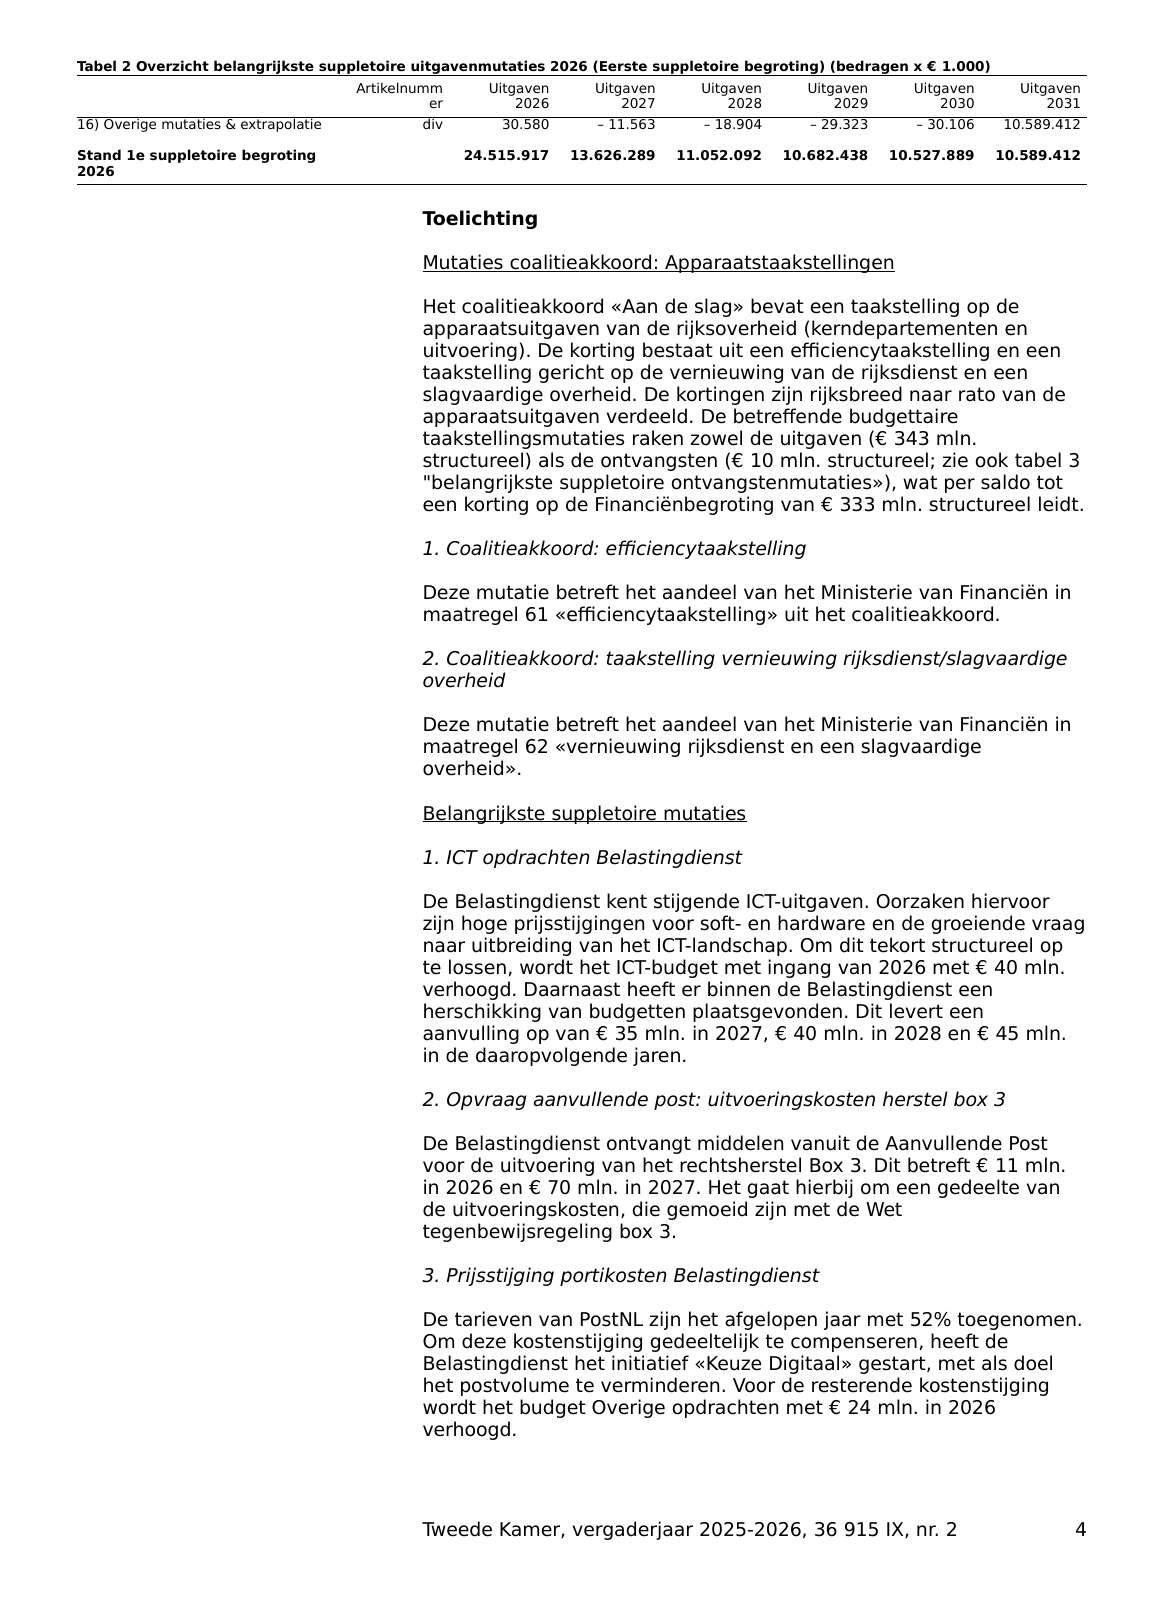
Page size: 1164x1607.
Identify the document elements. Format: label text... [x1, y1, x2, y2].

table_cell 10.682.438 [768, 148, 874, 184]
table_cell – 30.106 [874, 118, 980, 132]
table_cell Artikelnummer [343, 76, 449, 117]
table_cell 11.052.092 [661, 148, 768, 184]
subtitle Belangrijkste suppletoire mutaties [422, 802, 1087, 824]
subtitle 1. Coalitieakkoord: efficiencytaakstelling [422, 538, 1087, 560]
subtitle 1. ICT opdrachten Belastingdienst [422, 847, 1087, 868]
table_cell 24.515.917 [449, 148, 555, 184]
subtitle Mutaties coalitieakkoord: Apparaatstaakstellingen [422, 252, 1087, 274]
table_cell 16) Overige mutaties & extrapolatie [77, 118, 342, 132]
table_cell 13.626.289 [555, 148, 661, 184]
text Het coalitieakkoord «Aan de slag» bevat een taakstelling op de apparaatsuitgaven van de rijksoverheid (kerndepartementen en uitvoering). De korting bestaat uit een efficiencytaakstelling en een taakstelling gericht op de vernieuwing van de rijksdienst en een slagvaardige overheid. De kortingen zijn rijksbreed naar rato van de apparaatsuitgaven verdeeld. De betreffende budgettaire taakstellingsmutaties raken zowel de uitgaven (€ 343 mln. structureel) als de ontvangsten (€ 10 mln. structureel; zie ook tabel 3 "belangrijkste suppletoire ontvangstenmutaties»), wat per saldo tot een korting op de Financiënbegroting van € 333 mln. structureel leidt. [422, 296, 1087, 516]
table_cell [768, 133, 874, 148]
table_cell Uitgaven 2027 [555, 76, 661, 117]
table_header Tabel 2 Overzicht belangrijkste suppletoire uitgavenmutaties 2026 (Eerste suppletoire begroting) (bedragen x € 1.000) [77, 59, 1087, 75]
subtitle 3. Prijsstijging portikosten Belastingdienst [422, 1265, 1087, 1287]
table_cell [874, 133, 980, 148]
subtitle Toelichting [422, 207, 1087, 229]
table_cell Uitgaven 2028 [661, 76, 768, 117]
text Deze mutatie betreft het aandeel van het Ministerie van Financiën in maatregel 61 «efficiencytaakstelling» uit het coalitieakkoord. [422, 582, 1087, 626]
table_cell 10.527.889 [874, 148, 980, 184]
table_cell 30.580 [449, 118, 555, 132]
text Deze mutatie betreft het aandeel van het Ministerie van Financiën in maatregel 62 «vernieuwing rijksdienst en een slagvaardige overheid». [422, 714, 1087, 780]
table_cell [661, 133, 768, 148]
table_cell [555, 133, 661, 148]
subtitle 2. Coalitieakkoord: taakstelling vernieuwing rijksdienst/slagvaardige overheid [422, 648, 1087, 692]
table_cell [980, 133, 1087, 148]
table_cell – 29.323 [768, 118, 874, 132]
table_cell 10.589.412 [980, 148, 1087, 184]
table_cell Uitgaven 2030 [874, 76, 980, 117]
table_cell – 18.904 [661, 118, 768, 132]
table_cell – 11.563 [555, 118, 661, 132]
table_cell Stand 1e suppletoire begroting 2026 [77, 148, 342, 184]
table_cell 10.589.412 [980, 118, 1087, 132]
text De tarieven van PostNL zijn het afgelopen jaar met 52% toegenomen. Om deze kostenstijging gedeeltelijk te compenseren, heeft de Belastingdienst het initiatief «Keuze Digitaal» gestart, met als doel het postvolume te verminderen. Voor de resterende kostenstijging wordt het budget Overige opdrachten met € 24 mln. in 2026 verhoogd. [422, 1309, 1087, 1441]
subtitle 2. Opvraag aanvullende post: uitvoeringskosten herstel box 3 [422, 1089, 1087, 1111]
table_cell [77, 76, 342, 117]
table_cell Uitgaven 2029 [768, 76, 874, 117]
table_cell Uitgaven 2031 [980, 76, 1087, 117]
table_cell Uitgaven 2026 [449, 76, 555, 117]
text De Belastingdienst kent stijgende ICT-uitgaven. Oorzaken hiervoor zijn hoge prijsstijgingen voor soft- en hardware en de groeiende vraag naar uitbreiding van het ICT-landschap. Om dit tekort structureel op te lossen, wordt het ICT-budget met ingang van 2026 met € 40 mln. verhoogd. Daarnaast heeft er binnen de Belastingdienst een herschikking van budgetten plaatsgevonden. Dit levert een aanvulling op van € 35 mln. in 2027, € 40 mln. in 2028 en € 45 mln. in de daaropvolgende jaren. [422, 891, 1087, 1067]
table_cell [343, 148, 449, 184]
table_cell [449, 133, 555, 148]
table_cell [343, 133, 449, 148]
text De Belastingdienst ontvangt middelen vanuit de Aanvullende Post voor de uitvoering van het rechtsherstel Box 3. Dit betreft € 11 mln. in 2026 en € 70 mln. in 2027. Het gaat hierbij om een gedeelte van de uitvoeringskosten, die gemoeid zijn met de Wet tegenbewijsregeling box 3. [422, 1133, 1087, 1243]
table_cell div [343, 118, 449, 132]
table_cell [77, 133, 342, 148]
